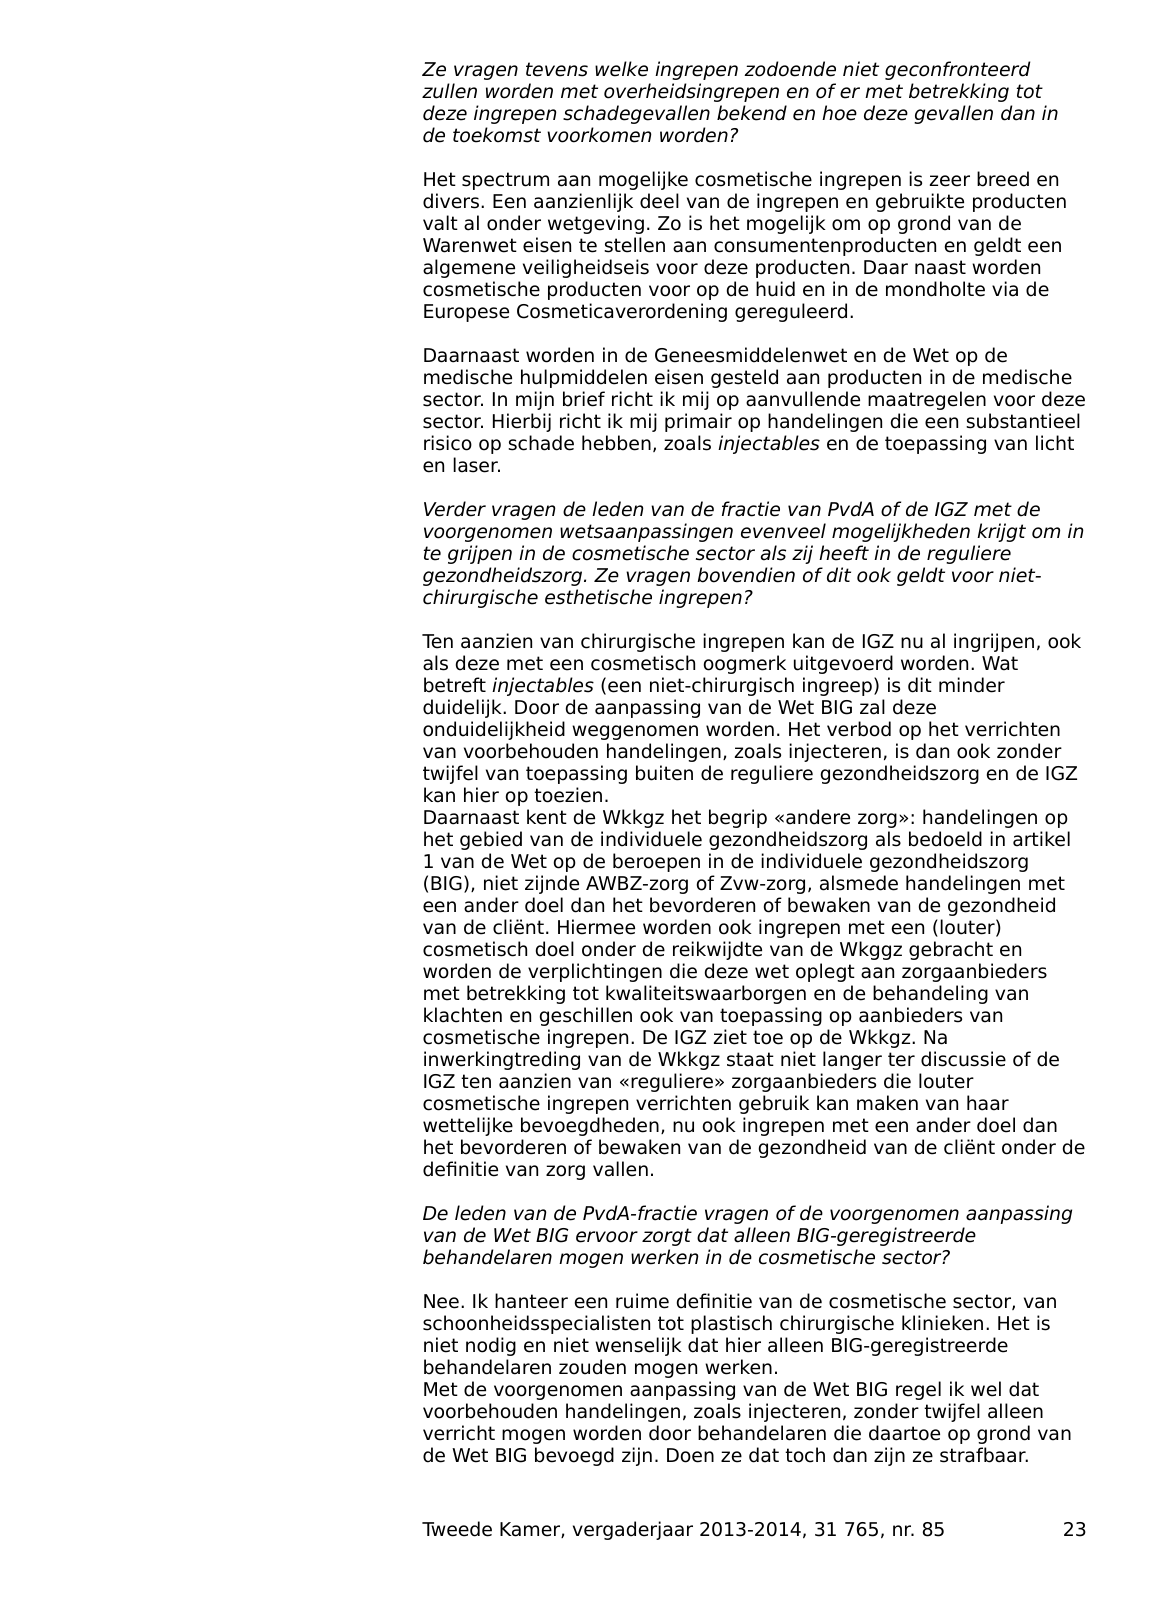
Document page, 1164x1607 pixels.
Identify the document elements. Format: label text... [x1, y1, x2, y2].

subtitle De leden van de PvdA-fractie vragen of de voorgenomen aanpassing van de Wet BIG ervoor zorgt dat alleen BIG-geregistreerde behandelaren mogen werken in de cosmetische sector? [422, 1203, 1087, 1269]
text Het spectrum aan mogelijke cosmetische ingrepen is zeer breed en divers. Een aanzienlijk deel van de ingrepen en gebruikte producten valt al onder wetgeving. Zo is het mogelijk om op grond van de Warenwet eisen te stellen aan consumentenproducten en geldt een algemene veiligheidseis voor deze producten. Daar naast worden cosmetische producten voor op de huid en in de mondholte via de Europese Cosmeticaverordening gereguleerd. [422, 169, 1087, 323]
text Ten aanzien van chirurgische ingrepen kan de IGZ nu al ingrijpen, ook als deze met een cosmetisch oogmerk uitgevoerd worden. Wat betreft injectables (een niet-chirurgisch ingreep) is dit minder duidelijk. Door de aanpassing van de Wet BIG zal deze onduidelijkheid weggenomen worden. Het verbod op het verrichten van voorbehouden handelingen, zoals injecteren, is dan ook zonder twijfel van toepassing buiten de reguliere gezondheidszorg en de IGZ kan hier op toezien. [422, 631, 1087, 807]
text Nee. Ik hanteer een ruime definitie van de cosmetische sector, van schoonheidsspecialisten tot plastisch chirurgische klinieken. Het is niet nodig en niet wenselijk dat hier alleen BIG-geregistreerde behandelaren zouden mogen werken. [422, 1291, 1087, 1379]
text Ze vragen tevens welke ingrepen zodoende niet geconfronteerd zullen worden met overheidsingrepen en of er met betrekking tot deze ingrepen schadegevallen bekend en hoe deze gevallen dan in de toekomst voorkomen worden? [422, 59, 1087, 147]
text Daarnaast worden in de Geneesmiddelenwet en de Wet op de medische hulpmiddelen eisen gesteld aan producten in de medische sector. In mijn brief richt ik mij op aanvullende maatregelen voor deze sector. Hierbij richt ik mij primair op handelingen die een substantieel risico op schade hebben, zoals injectables en de toepassing van licht en laser. [422, 345, 1087, 477]
subtitle Verder vragen de leden van de fractie van PvdA of de IGZ met de voorgenomen wetsaanpassingen evenveel mogelijkheden krijgt om in te grijpen in de cosmetische sector als zij heeft in de reguliere gezondheidszorg. Ze vragen bovendien of dit ook geldt voor niet-chirurgische esthetische ingrepen? [422, 499, 1087, 609]
text Met de voorgenomen aanpassing van de Wet BIG regel ik wel dat voorbehouden handelingen, zoals injecteren, zonder twijfel alleen verricht mogen worden door behandelaren die daartoe op grond van de Wet BIG bevoegd zijn. Doen ze dat toch dan zijn ze strafbaar. [422, 1379, 1087, 1467]
text Daarnaast kent de Wkkgz het begrip «andere zorg»: handelingen op het gebied van de individuele gezondheidszorg als bedoeld in artikel 1 van de Wet op de beroepen in de individuele gezondheidszorg (BIG), niet zijnde AWBZ-zorg of Zvw-zorg, alsmede handelingen met een ander doel dan het bevorderen of bewaken van de gezondheid van de cliënt. Hiermee worden ook ingrepen met een (louter) cosmetisch doel onder de reikwijdte van de Wkggz gebracht en worden de verplichtingen die deze wet oplegt aan zorgaanbieders met betrekking tot kwaliteitswaarborgen en de behandeling van klachten en geschillen ook van toepassing op aanbieders van cosmetische ingrepen. De IGZ ziet toe op de Wkkgz. Na inwerkingtreding van de Wkkgz staat niet langer ter discussie of de IGZ ten aanzien van «reguliere» zorgaanbieders die louter cosmetische ingrepen verrichten gebruik kan maken van haar wettelijke bevoegdheden, nu ook ingrepen met een ander doel dan het bevorderen of bewaken van de gezondheid van de cliënt onder de definitie van zorg vallen. [422, 807, 1087, 1181]
